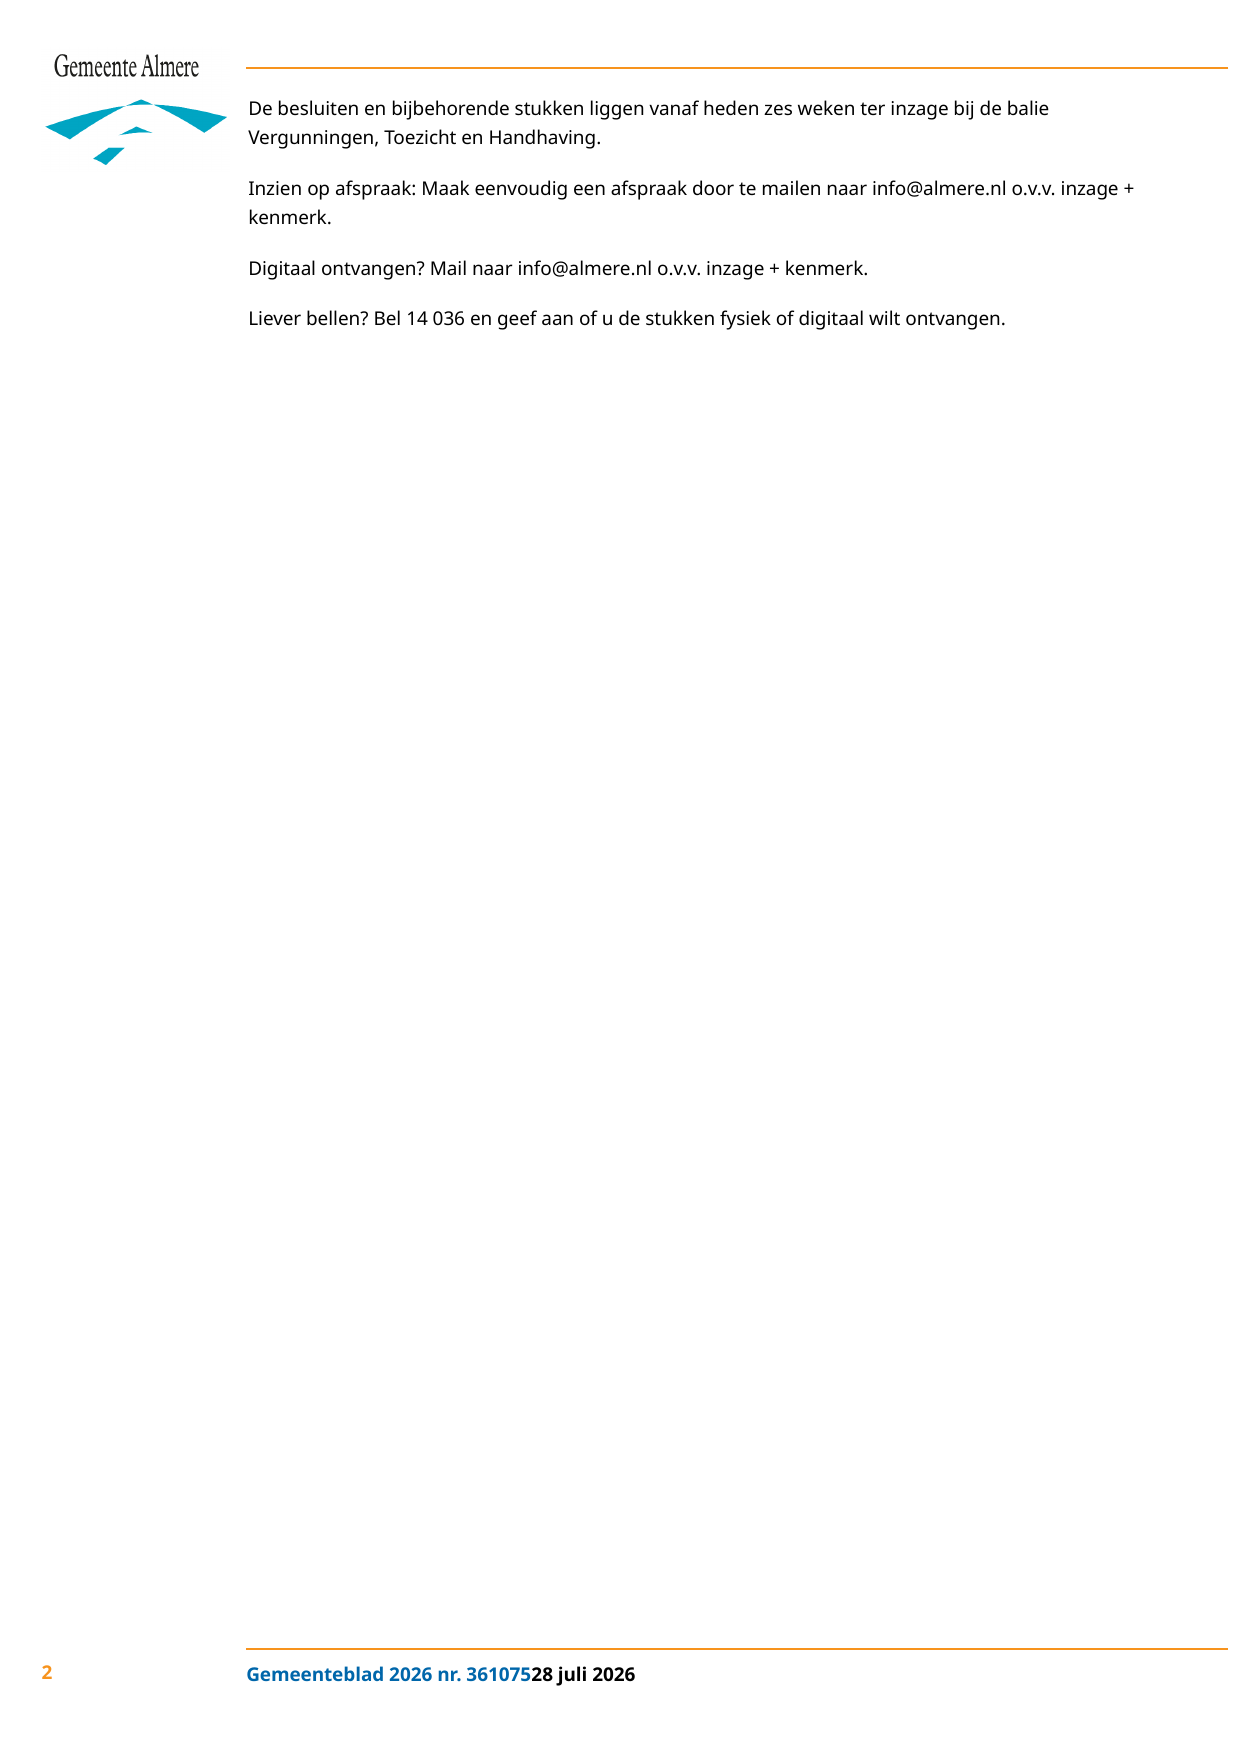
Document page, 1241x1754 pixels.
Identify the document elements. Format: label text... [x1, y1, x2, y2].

text Digitaal ontvangen? Mail naar info@almere.nl o.v.v. inzage + kenmerk. [248, 255, 1152, 281]
text Liever bellen? Bel 14 036 en geef aan of u de stukken fysiek of digitaal wilt ontvangen. [248, 305, 1152, 331]
picture [41, 47, 231, 172]
text Inzien op afspraak: Maak eenvoudig een afspraak door te mailen naar info@almere.nl o.v.v. inzage + kenmerk. [248, 175, 1152, 230]
text De besluiten en bijbehorende stukken liggen vanaf heden zes weken ter inzage bij de balie Vergunningen, Toezicht en Handhaving. [248, 95, 1152, 150]
